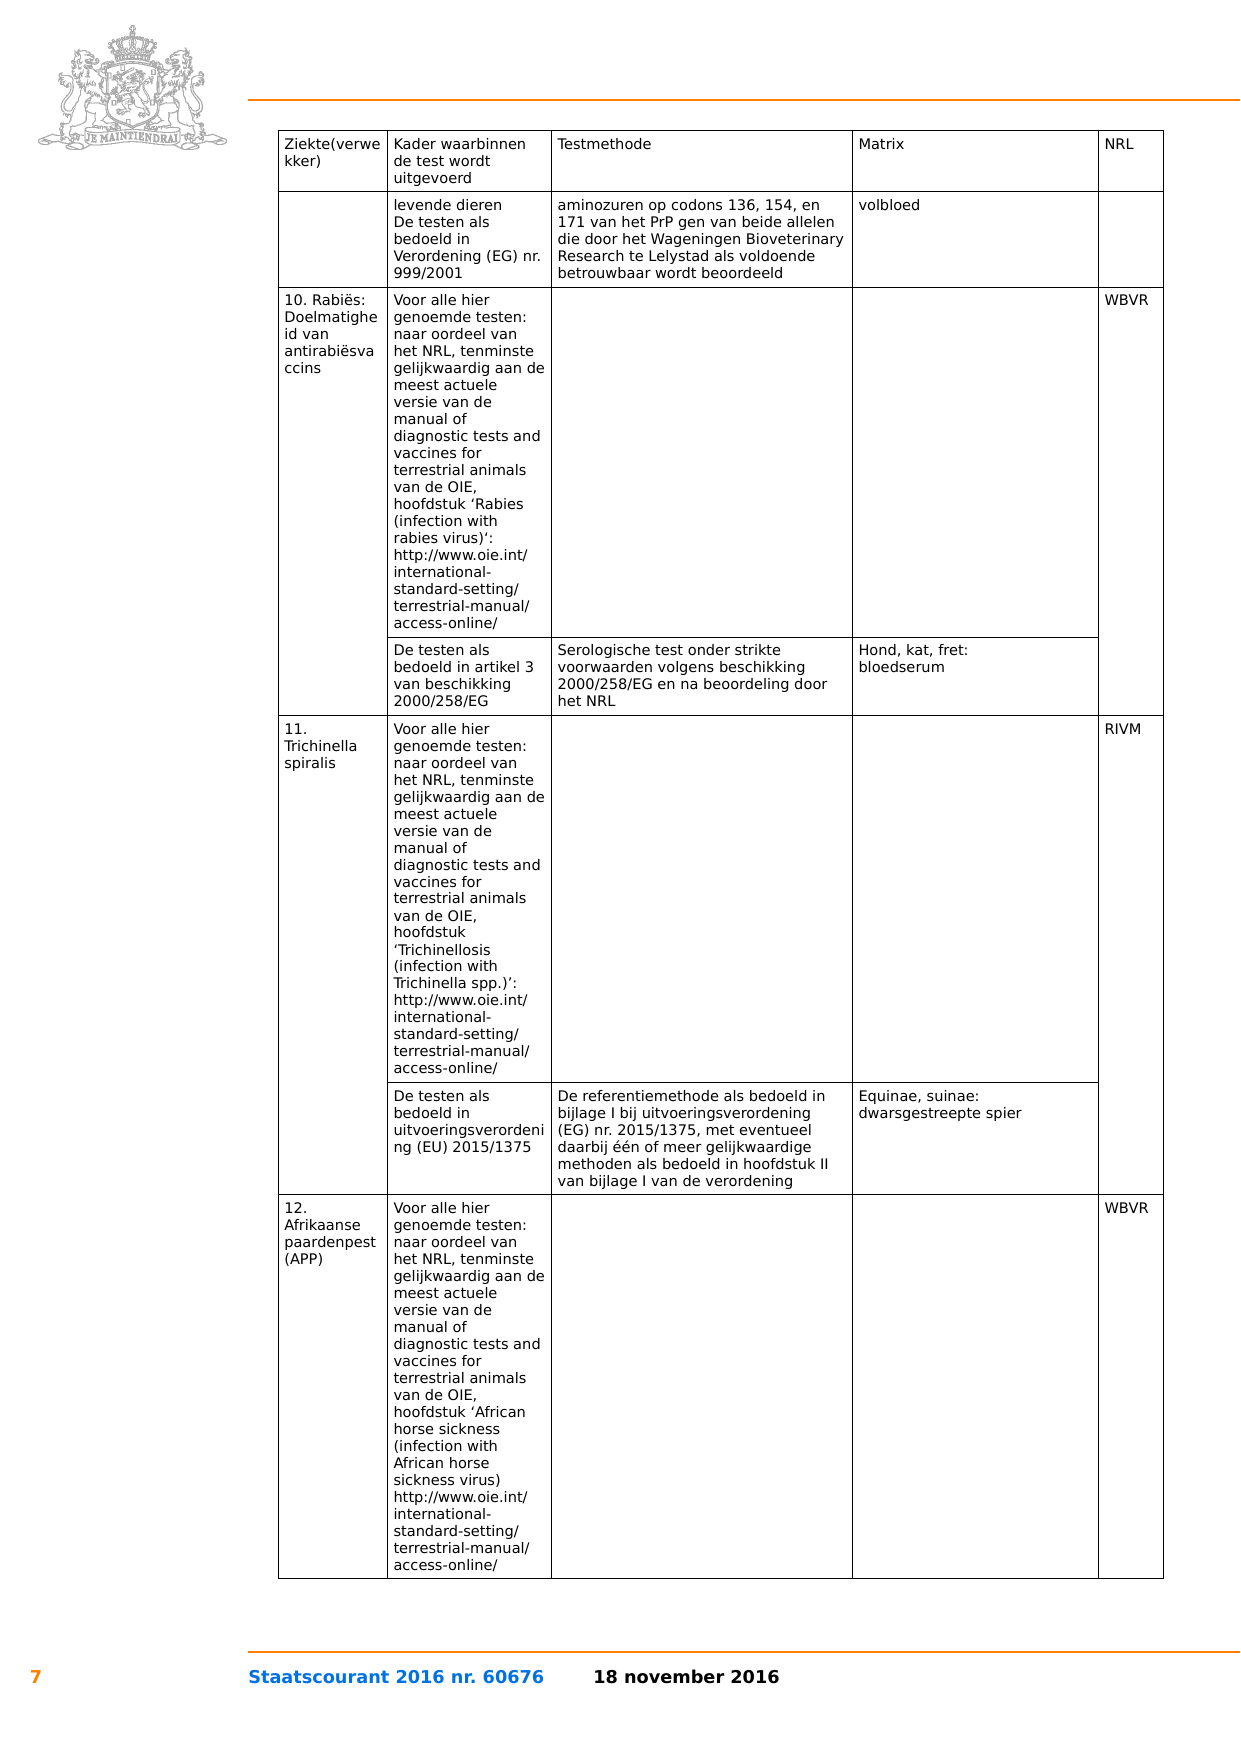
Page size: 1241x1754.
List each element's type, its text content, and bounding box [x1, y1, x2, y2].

table_cell [853, 1195, 1098, 1578]
table_cell Serologische test onder strikte voorwaarden volgens beschikking 2000/258/EG en na beoordeling door het NRL [552, 638, 852, 715]
table_header Kader waarbinnen de test wordt uitgevoerd [388, 131, 551, 191]
table_cell volbloed [853, 192, 1098, 287]
table_header Testmethode [552, 131, 852, 191]
table_cell [552, 716, 852, 1082]
table_cell WBVR [1099, 1195, 1163, 1578]
table_cell [279, 192, 387, 287]
table_cell De referentiemethode als bedoeld in bijlage I bij uitvoeringsverordening (EG) nr. 2015/1375, met eventueel daarbij één of meer gelijkwaardige methoden als bedoeld in hoofdstuk II van bijlage I van de verordening [552, 1083, 852, 1194]
table_header Ziekte(verwekker) [279, 131, 387, 191]
table_cell [552, 1195, 852, 1578]
table_cell 11. Trichinella spiralis [279, 716, 387, 1194]
table_cell Hond, kat, fret: bloedserum [853, 638, 1098, 715]
table_cell levende dieren De testen als bedoeld in Verordening (EG) nr. 999/2001 [388, 192, 551, 287]
table_cell [853, 716, 1098, 1082]
table_cell Equinae, suinae: dwarsgestreepte spier [853, 1083, 1098, 1194]
table_header NRL [1099, 131, 1163, 191]
table_cell 12. Afrikaanse paardenpest (APP) [279, 1195, 387, 1578]
table_cell RIVM [1099, 716, 1163, 1194]
table_cell [1099, 192, 1163, 287]
picture [38, 25, 227, 150]
table_cell 10. Rabiës: Doelmatigheid van antirabiësvaccins [279, 288, 387, 715]
table_cell aminozuren op codons 136, 154, en 171 van het PrP gen van beide allelen die door het Wageningen Bioveterinary Research te Lelystad als voldoende betrouwbaar wordt beoordeeld [552, 192, 852, 287]
table_cell [552, 288, 852, 637]
table_cell De testen als bedoeld in uitvoeringsverordening (EU) 2015/1375 [388, 1083, 551, 1194]
table_header Matrix [853, 131, 1098, 191]
table_cell Voor alle hier genoemde testen: naar oordeel van het NRL, tenminste gelijkwaardig aan de meest actuele versie van de manual of diagnostic tests and vaccines for terrestrial animals van de OIE, hoofdstuk ‘Rabies (infection with rabies virus)‘: http://www.oie.int/international-standard-setting/terrestrial-manual/access-online/ [388, 288, 551, 637]
table_cell Voor alle hier genoemde testen: naar oordeel van het NRL, tenminste gelijkwaardig aan de meest actuele versie van de manual of diagnostic tests and vaccines for terrestrial animals van de OIE, hoofdstuk ‘African horse sickness (infection with African horse sickness virus) http://www.oie.int/international-standard-setting/terrestrial-manual/access-online/ [388, 1195, 551, 1578]
table_cell Voor alle hier genoemde testen: naar oordeel van het NRL, tenminste gelijkwaardig aan de meest actuele versie van de manual of diagnostic tests and vaccines for terrestrial animals van de OIE, hoofdstuk ‘Trichinellosis (infection with Trichinella spp.)’: http://www.oie.int/international-standard-setting/terrestrial-manual/access-online/ [388, 716, 551, 1082]
table_cell [853, 288, 1098, 637]
table_cell De testen als bedoeld in artikel 3 van beschikking 2000/258/EG [388, 638, 551, 715]
table_cell WBVR [1099, 288, 1163, 715]
